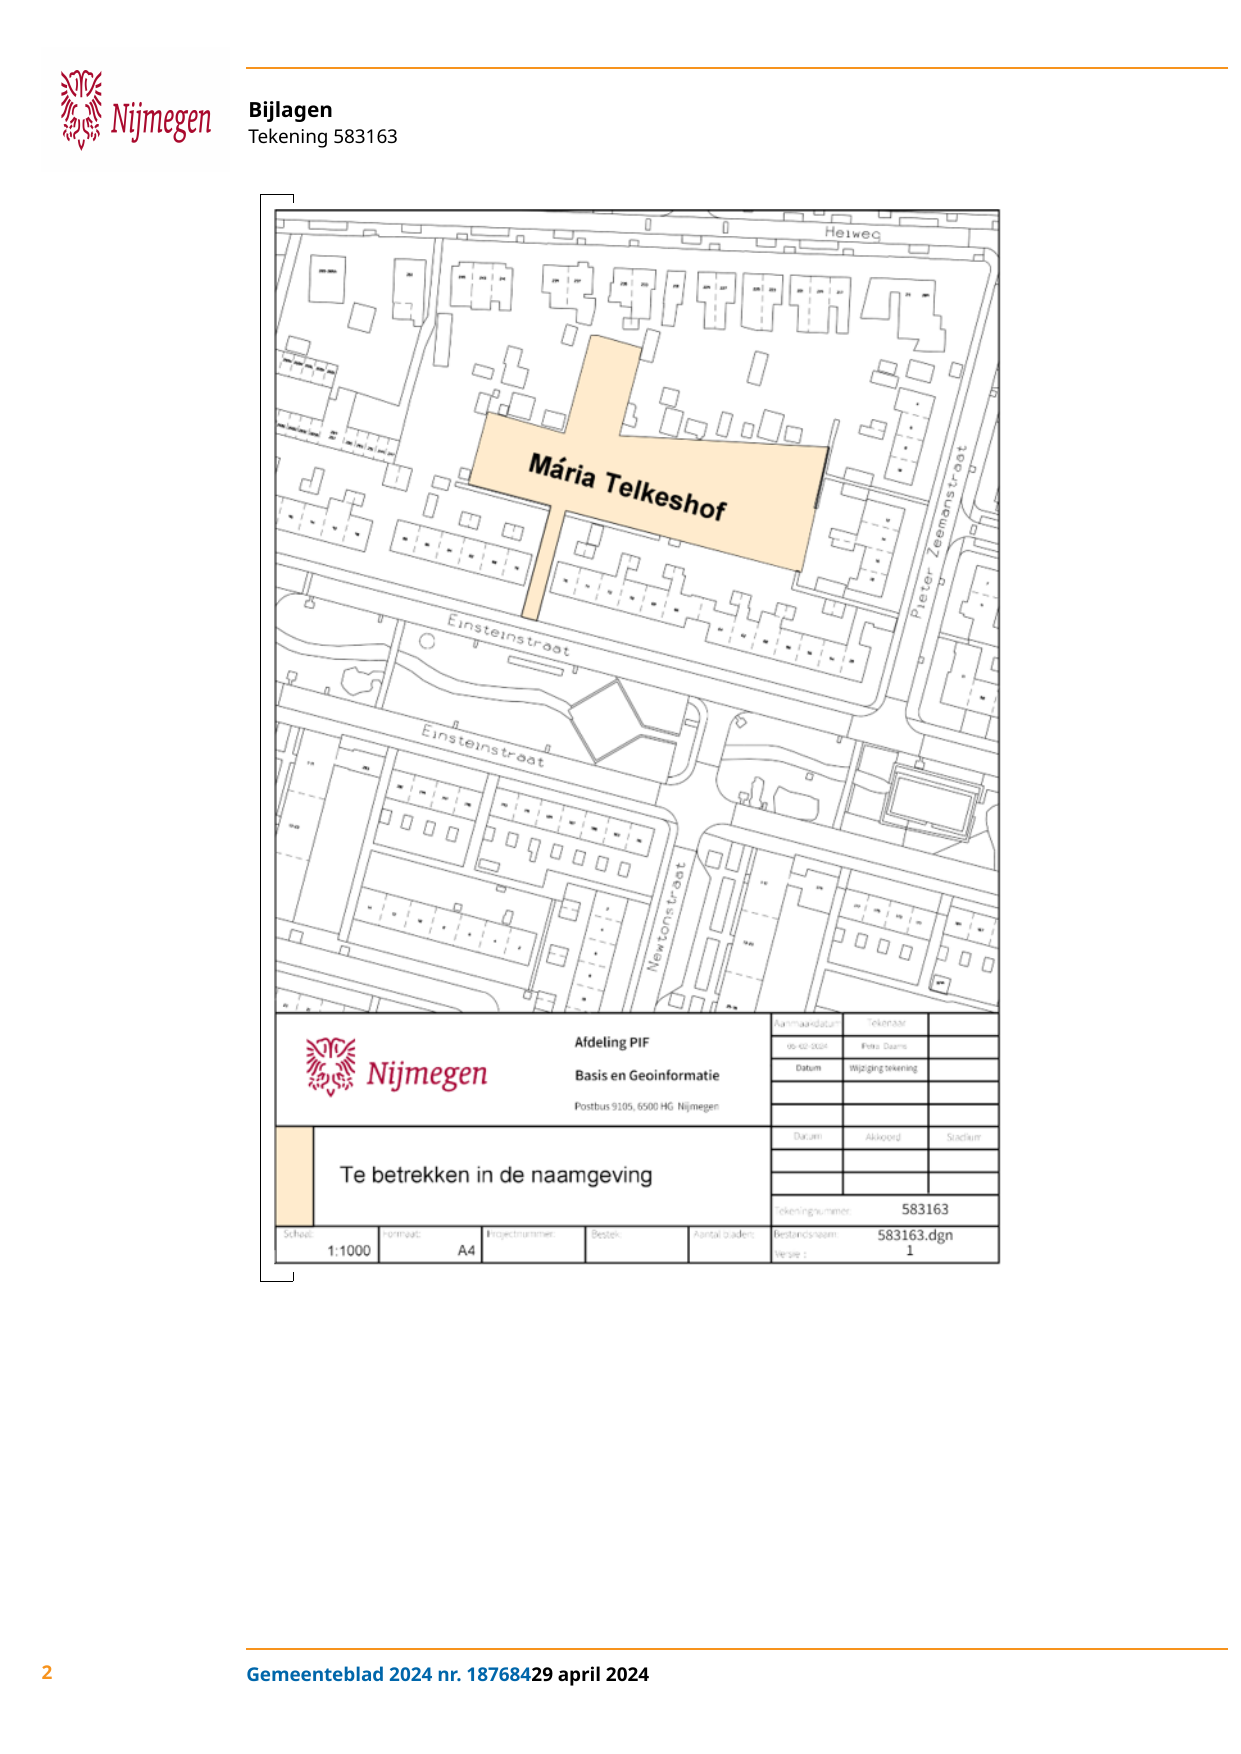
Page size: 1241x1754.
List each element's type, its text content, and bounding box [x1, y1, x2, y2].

picture [268, 203, 1008, 1272]
picture [41, 47, 231, 172]
text Tekening 583163 [248, 123, 1152, 149]
text Bijlagen [248, 95, 1152, 123]
